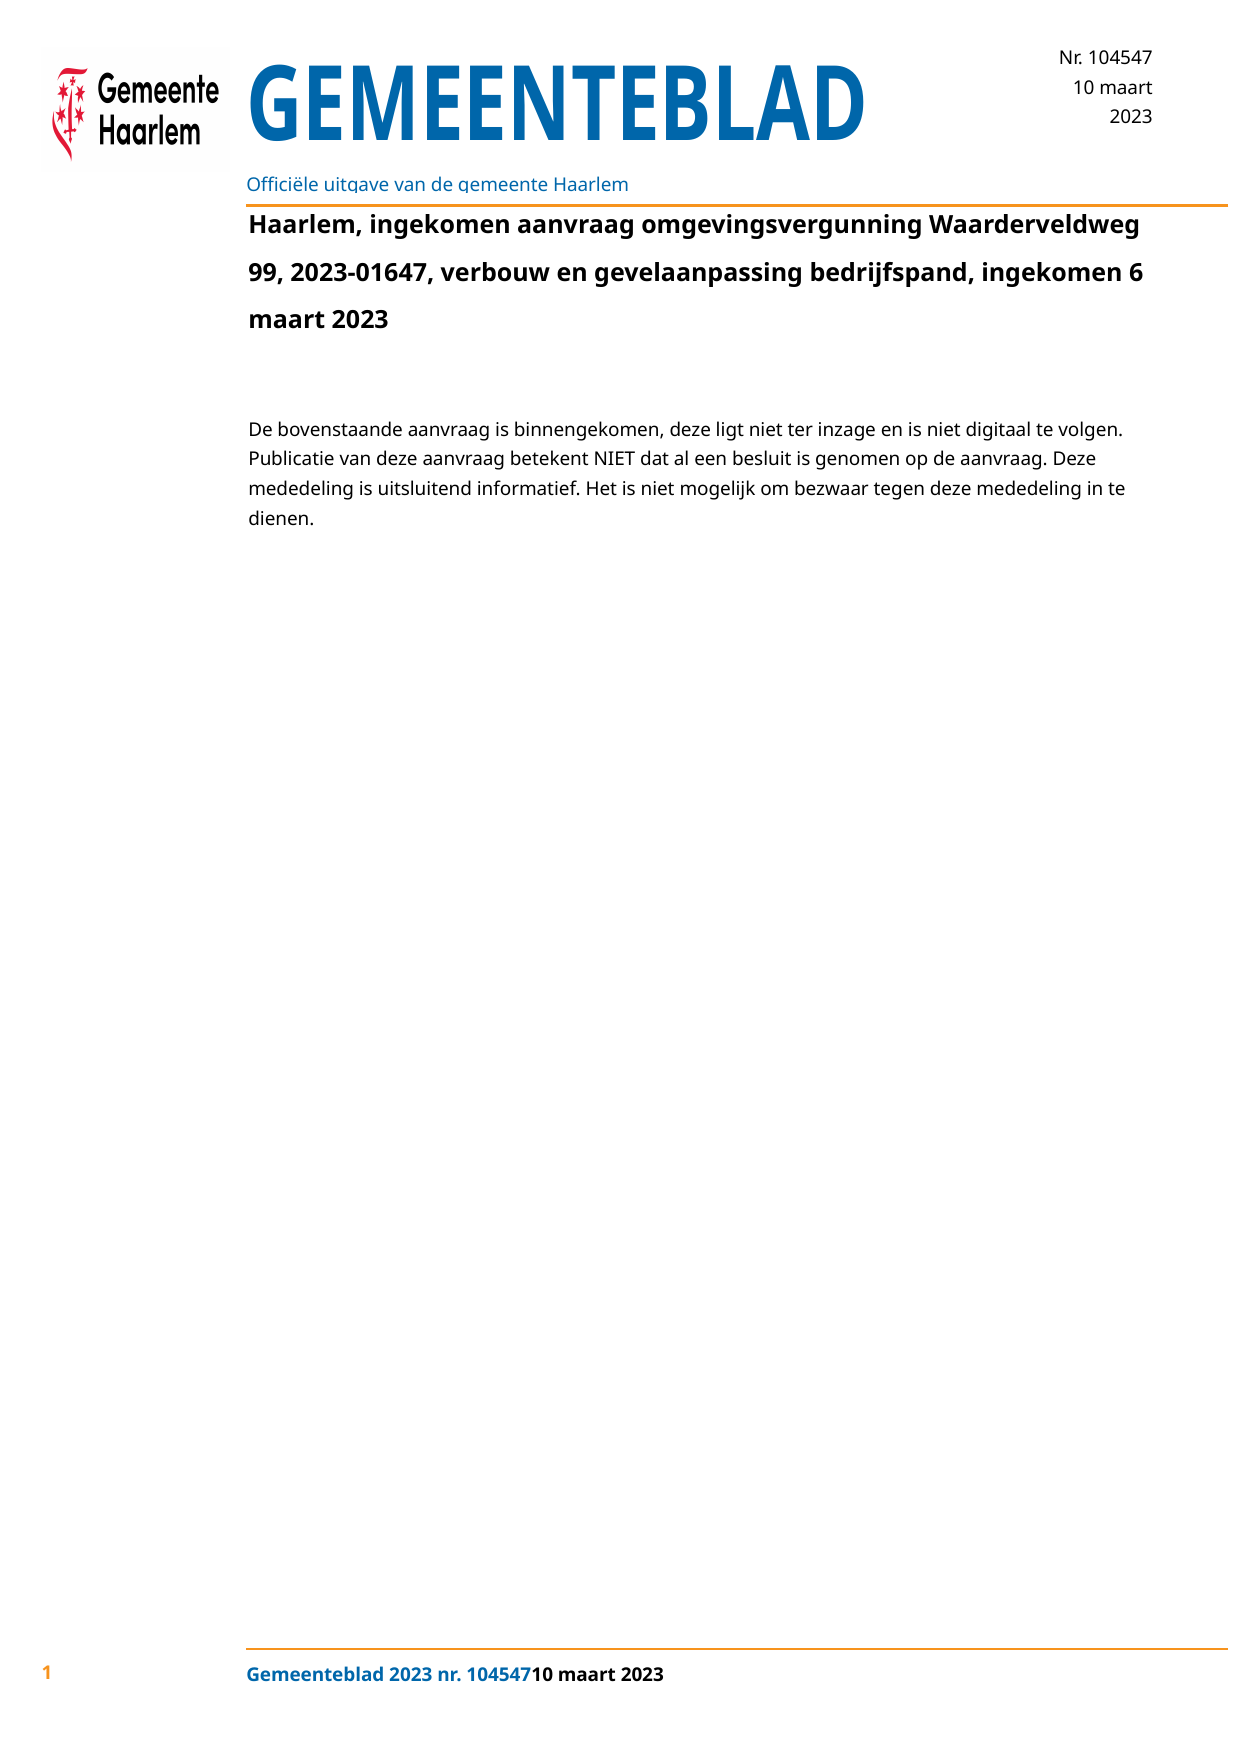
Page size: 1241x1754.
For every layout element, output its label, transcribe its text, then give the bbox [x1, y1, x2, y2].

picture [41, 47, 231, 172]
text De bovenstaande aanvraag is binnengekomen, deze ligt niet ter inzage en is niet digitaal te volgen. Publicatie van deze aanvraag betekent NIET dat al een besluit is genomen op de aanvraag. Deze mededeling is uitsluitend informatief. Het is niet mogelijk om bezwaar tegen deze mededeling in te dienen. [248, 416, 1152, 530]
text Haarlem, ingekomen aanvraag omgevingsvergunning Waarderveldweg 99, 2023-01647, verbouw en gevelaanpassing bedrijfspand, ingekomen 6 maart 2023 [248, 207, 1152, 336]
